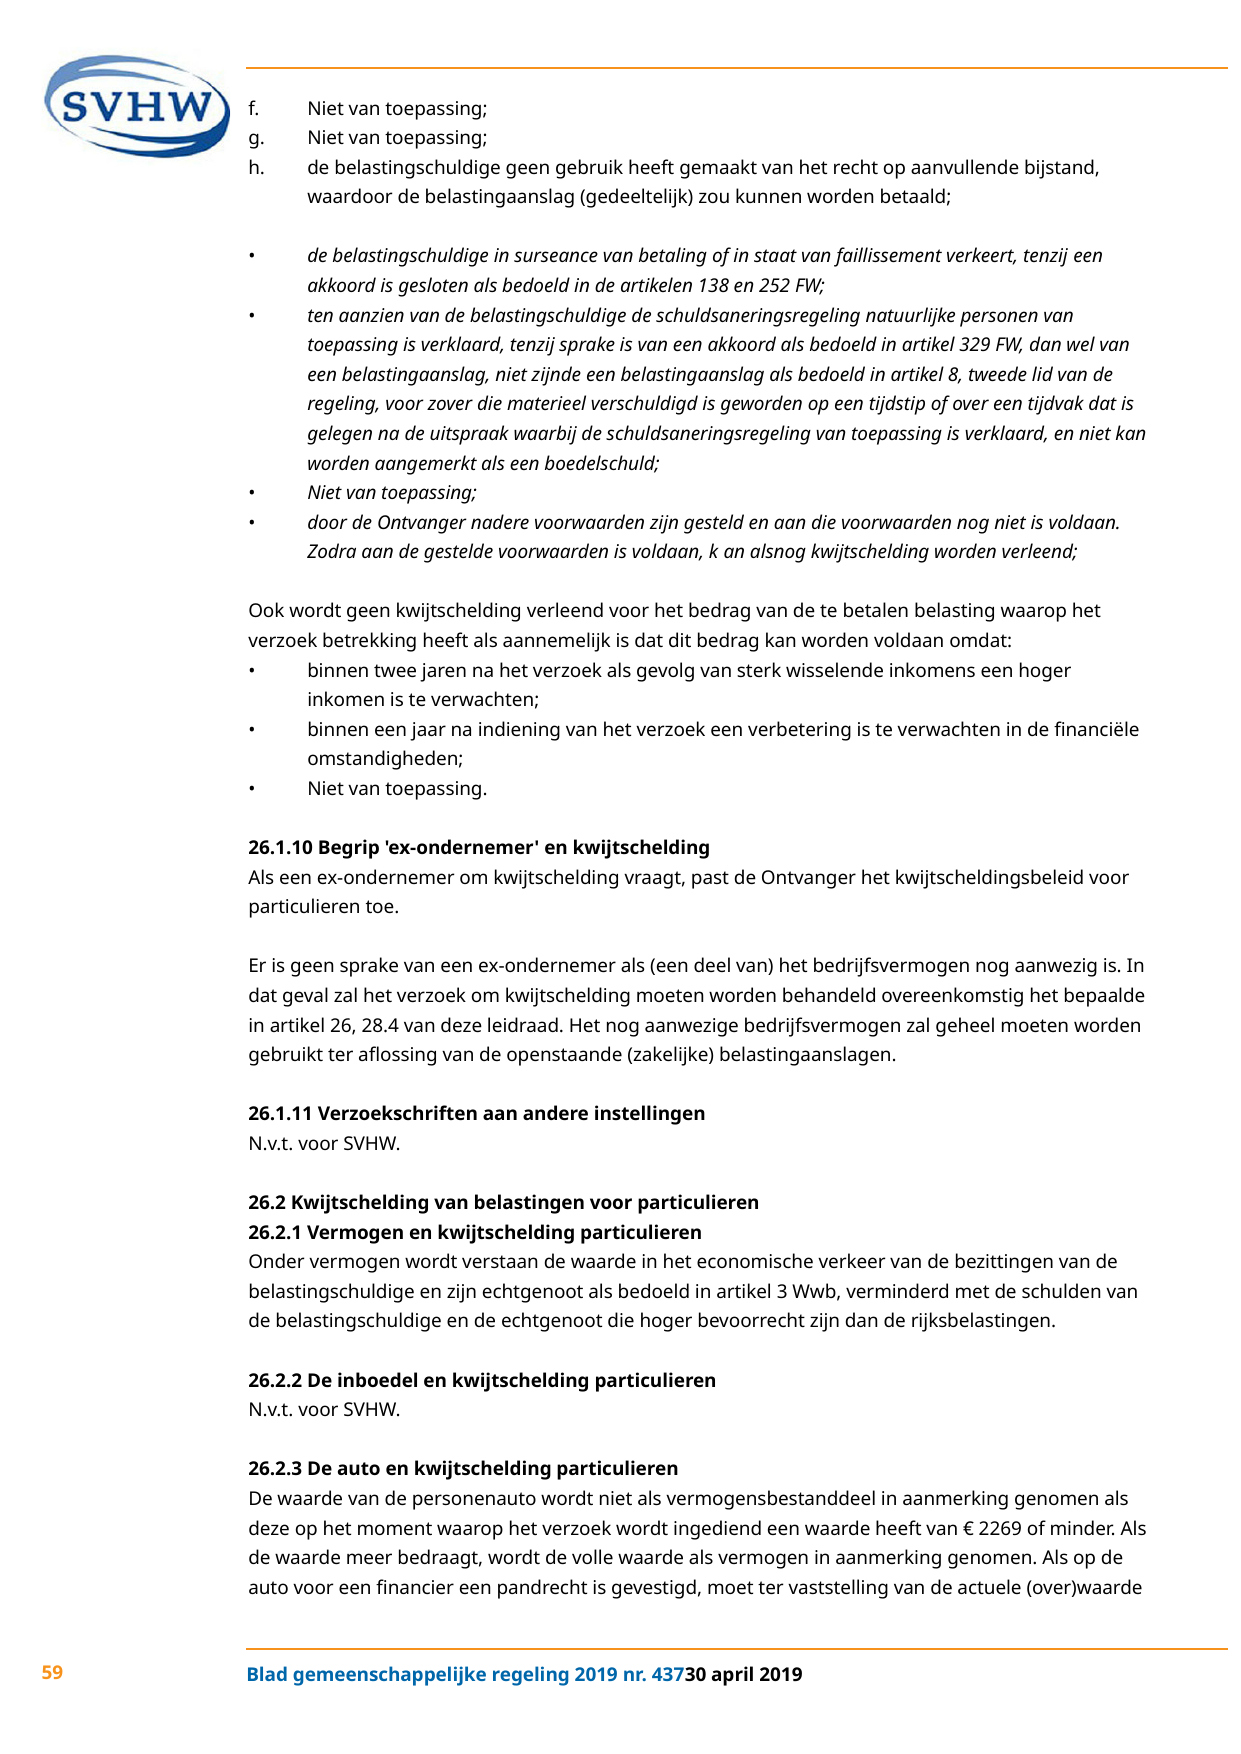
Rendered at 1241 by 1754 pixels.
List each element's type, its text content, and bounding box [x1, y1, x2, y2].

picture [41, 47, 231, 172]
text 26.2.3 De auto en kwijtschelding particulieren [248, 1456, 1152, 1481]
list door de Ontvanger nadere voorwaarden zijn gesteld en aan die voorwaarden nog niet is voldaan. Zodra aan de gestelde voorwaarden is voldaan, k an alsnog kwijtschelding worden verleend; [248, 509, 1152, 564]
text 26.2 Kwijtschelding van belastingen voor particulieren [248, 1189, 1152, 1215]
text Onder vermogen wordt verstaan de waarde in het economische verkeer van de bezittingen van de belastingschuldige en zijn echtgenoot als bedoeld in artikel 3 Wwb, verminderd met de schulden van de belastingschuldige en de echtgenoot die hoger bevoorrecht zijn dan de rijksbelastingen. [248, 1248, 1152, 1333]
list de belastingschuldige in surseance van betaling of in staat van faillissement verkeert, tenzij een akkoord is gesloten als bedoeld in de artikelen 138 en 252 FW; [248, 243, 1152, 298]
text N.v.t. voor SVHW. [248, 1130, 1152, 1156]
list Niet van toepassing; [248, 479, 1152, 505]
list de belastingschuldige geen gebruik heeft gemaakt van het recht op aanvullende bijstand, waardoor de belastingaanslag (gedeeltelijk) zou kunnen worden betaald; [248, 154, 1152, 209]
list binnen een jaar na indiening van het verzoek een verbetering is te verwachten in de financiële omstandigheden; [248, 716, 1152, 771]
text 26.2.1 Vermogen en kwijtschelding particulieren [248, 1219, 1152, 1245]
text Als een ex-ondernemer om kwijtschelding vraagt, past de Ontvanger het kwijtscheldingsbeleid voor particulieren toe. [248, 864, 1152, 919]
text De waarde van de personenauto wordt niet als vermogensbestanddeel in aanmerking genomen als deze op het moment waarop het verzoek wordt ingediend een waarde heeft van € 2269 of minder. Als de waarde meer bedraagt, wordt de volle waarde als vermogen in aanmerking genomen. Als op de auto voor een financier een pandrecht is gevestigd, moet ter vaststelling van de actuele (over)waarde [248, 1485, 1152, 1600]
text 26.2.2 De inboedel en kwijtschelding particulieren [248, 1367, 1152, 1393]
list Niet van toepassing; [248, 95, 1152, 121]
text 26.1.11 Verzoekschriften aan andere instellingen [248, 1101, 1152, 1126]
text N.v.t. voor SVHW. [248, 1396, 1152, 1422]
text Er is geen sprake van een ex-ondernemer als (een deel van) het bedrijfsvermogen nog aanwezig is. In dat geval zal het verzoek om kwijtschelding moeten worden behandeld overeenkomstig het bepaalde in artikel 26, 28.4 van deze leidraad. Het nog aanwezige bedrijfsvermogen zal geheel moeten worden gebruikt ter aflossing van de openstaande (zakelijke) belastingaanslagen. [248, 953, 1152, 1067]
list Niet van toepassing; [248, 124, 1152, 150]
list binnen twee jaren na het verzoek als gevolg van sterk wisselende inkomens een hoger inkomen is te verwachten; [248, 657, 1152, 712]
text 26.1.10 Begrip 'ex-ondernemer' en kwijtschelding [248, 834, 1152, 860]
text Ook wordt geen kwijtschelding verleend voor het bedrag van de te betalen belasting waarop het verzoek betrekking heeft als aannemelijk is dat dit bedrag kan worden voldaan omdat: [248, 598, 1152, 653]
list Niet van toepassing. [248, 775, 1152, 801]
list ten aanzien van de belastingschuldige de schuldsaneringsregeling natuurlijke personen van toepassing is verklaard, tenzij sprake is van een akkoord als bedoeld in artikel 329 FW, dan wel van een belastingaanslag, niet zijnde een belastingaanslag als bedoeld in artikel 8, tweede lid van de regeling, voor zover die materieel verschuldigd is geworden op een tijdstip of over een tijdvak dat is gelegen na de uitspraak waarbij de schuldsaneringsregeling van toepassing is verklaard, en niet kan worden aangemerkt als een boedelschuld; [248, 302, 1152, 476]
